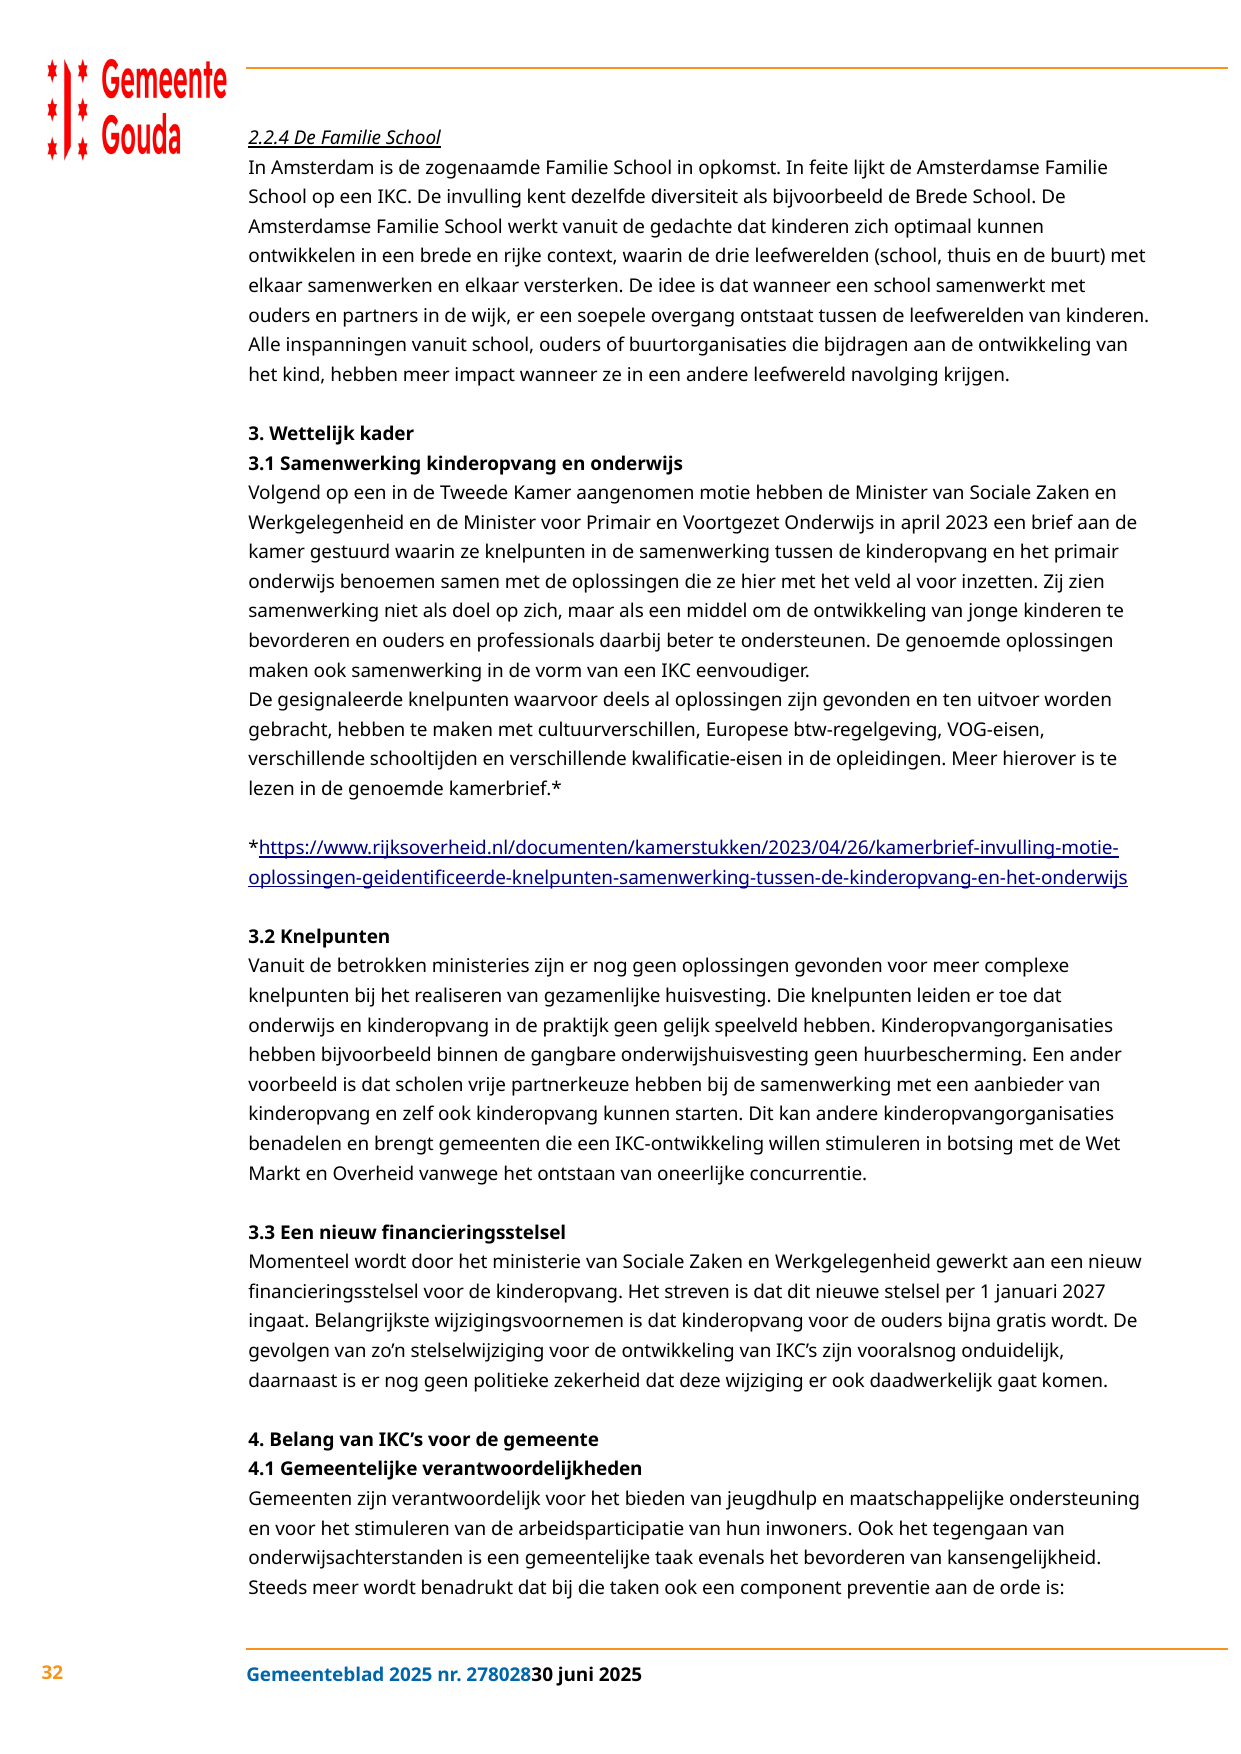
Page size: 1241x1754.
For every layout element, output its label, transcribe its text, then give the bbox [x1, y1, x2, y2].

text 4. Belang van IKC’s voor de gemeente [248, 1426, 1152, 1452]
text 3. Wettelijk kader [248, 420, 1152, 446]
text 3.1 Samenwerking kinderopvang en onderwijs [248, 450, 1152, 476]
text 2.2.4 De Familie School [248, 124, 1152, 150]
text Gemeenten zijn verantwoordelijk voor het bieden van jeugdhulp en maatschappelijke ondersteuning en voor het stimuleren van de arbeidsparticipatie van hun inwoners. Ook het tegengaan van onderwijsachterstanden is een gemeentelijke taak evenals het bevorderen van kansengelijkheid. Steeds meer wordt benadrukt dat bij die taken ook een component preventie aan de orde is: [248, 1485, 1152, 1600]
text 3.2 Knelpunten [248, 923, 1152, 949]
text Volgend op een in de Tweede Kamer aangenomen motie hebben de Minister van Sociale Zaken en Werkgelegenheid en de Minister voor Primair en Voortgezet Onderwijs in april 2023 een brief aan de kamer gestuurd waarin ze knelpunten in de samenwerking tussen de kinderopvang en het primair onderwijs benoemen samen met de oplossingen die ze hier met het veld al voor inzetten. Zij zien samenwerking niet als doel op zich, maar als een middel om de ontwikkeling van jonge kinderen te bevorderen en ouders en professionals daarbij beter te ondersteunen. De genoemde oplossingen maken ook samenwerking in de vorm van een IKC eenvoudiger. [248, 479, 1152, 683]
text Vanuit de betrokken ministeries zijn er nog geen oplossingen gevonden voor meer complexe knelpunten bij het realiseren van gezamenlijke huisvesting. Die knelpunten leiden er toe dat onderwijs en kinderopvang in de praktijk geen gelijk speelveld hebben. Kinderopvangorganisaties hebben bijvoorbeeld binnen de gangbare onderwijshuisvesting geen huurbescherming. Een ander voorbeeld is dat scholen vrije partnerkeuze hebben bij de samenwerking met een aanbieder van kinderopvang en zelf ook kinderopvang kunnen starten. Dit kan andere kinderopvangorganisaties benadelen en brengt gemeenten die een IKC-ontwikkeling willen stimuleren in botsing met de Wet Markt en Overheid vanwege het ontstaan van oneerlijke concurrentie. [248, 953, 1152, 1186]
text 4.1 Gemeentelijke verantwoordelijkheden [248, 1456, 1152, 1481]
picture [41, 47, 231, 172]
text Momenteel wordt door het ministerie van Sociale Zaken en Werkgelegenheid gewerkt aan een nieuw financieringsstelsel voor de kinderopvang. Het streven is dat dit nieuwe stelsel per 1 januari 2027 ingaat. Belangrijkste wijzigingsvoornemen is dat kinderopvang voor de ouders bijna gratis wordt. De gevolgen van zo’n stelselwijziging voor de ontwikkeling van IKC’s zijn vooralsnog onduidelijk, daarnaast is er nog geen politieke zekerheid dat deze wijziging er ook daadwerkelijk gaat komen. [248, 1248, 1152, 1393]
text *https://www.rijksoverheid.nl/documenten/kamerstukken/2023/04/26/kamerbrief-invulling-motie-oplossingen-geidentificeerde-knelpunten-samenwerking-tussen-de-kinderopvang-en-het-onderwijs [248, 834, 1152, 890]
text De gesignaleerde knelpunten waarvoor deels al oplossingen zijn gevonden en ten uitvoer worden gebracht, hebben te maken met cultuurverschillen, Europese btw-regelgeving, VOG-eisen, verschillende schooltijden en verschillende kwalificatie-eisen in de opleidingen. Meer hierover is te lezen in de genoemde kamerbrief.* [248, 686, 1152, 801]
text In Amsterdam is de zogenaamde Familie School in opkomst. In feite lijkt de Amsterdamse Familie School op een IKC. De invulling kent dezelfde diversiteit als bijvoorbeeld de Brede School. De Amsterdamse Familie School werkt vanuit de gedachte dat kinderen zich optimaal kunnen ontwikkelen in een brede en rijke context, waarin de drie leefwerelden (school, thuis en de buurt) met elkaar samenwerken en elkaar versterken. De idee is dat wanneer een school samenwerkt met ouders en partners in de wijk, er een soepele overgang ontstaat tussen de leefwerelden van kinderen. Alle inspanningen vanuit school, ouders of buurtorganisaties die bijdragen aan de ontwikkeling van het kind, hebben meer impact wanneer ze in een andere leefwereld navolging krijgen. [248, 154, 1152, 387]
text 3.3 Een nieuw financieringsstelsel [248, 1219, 1152, 1245]
